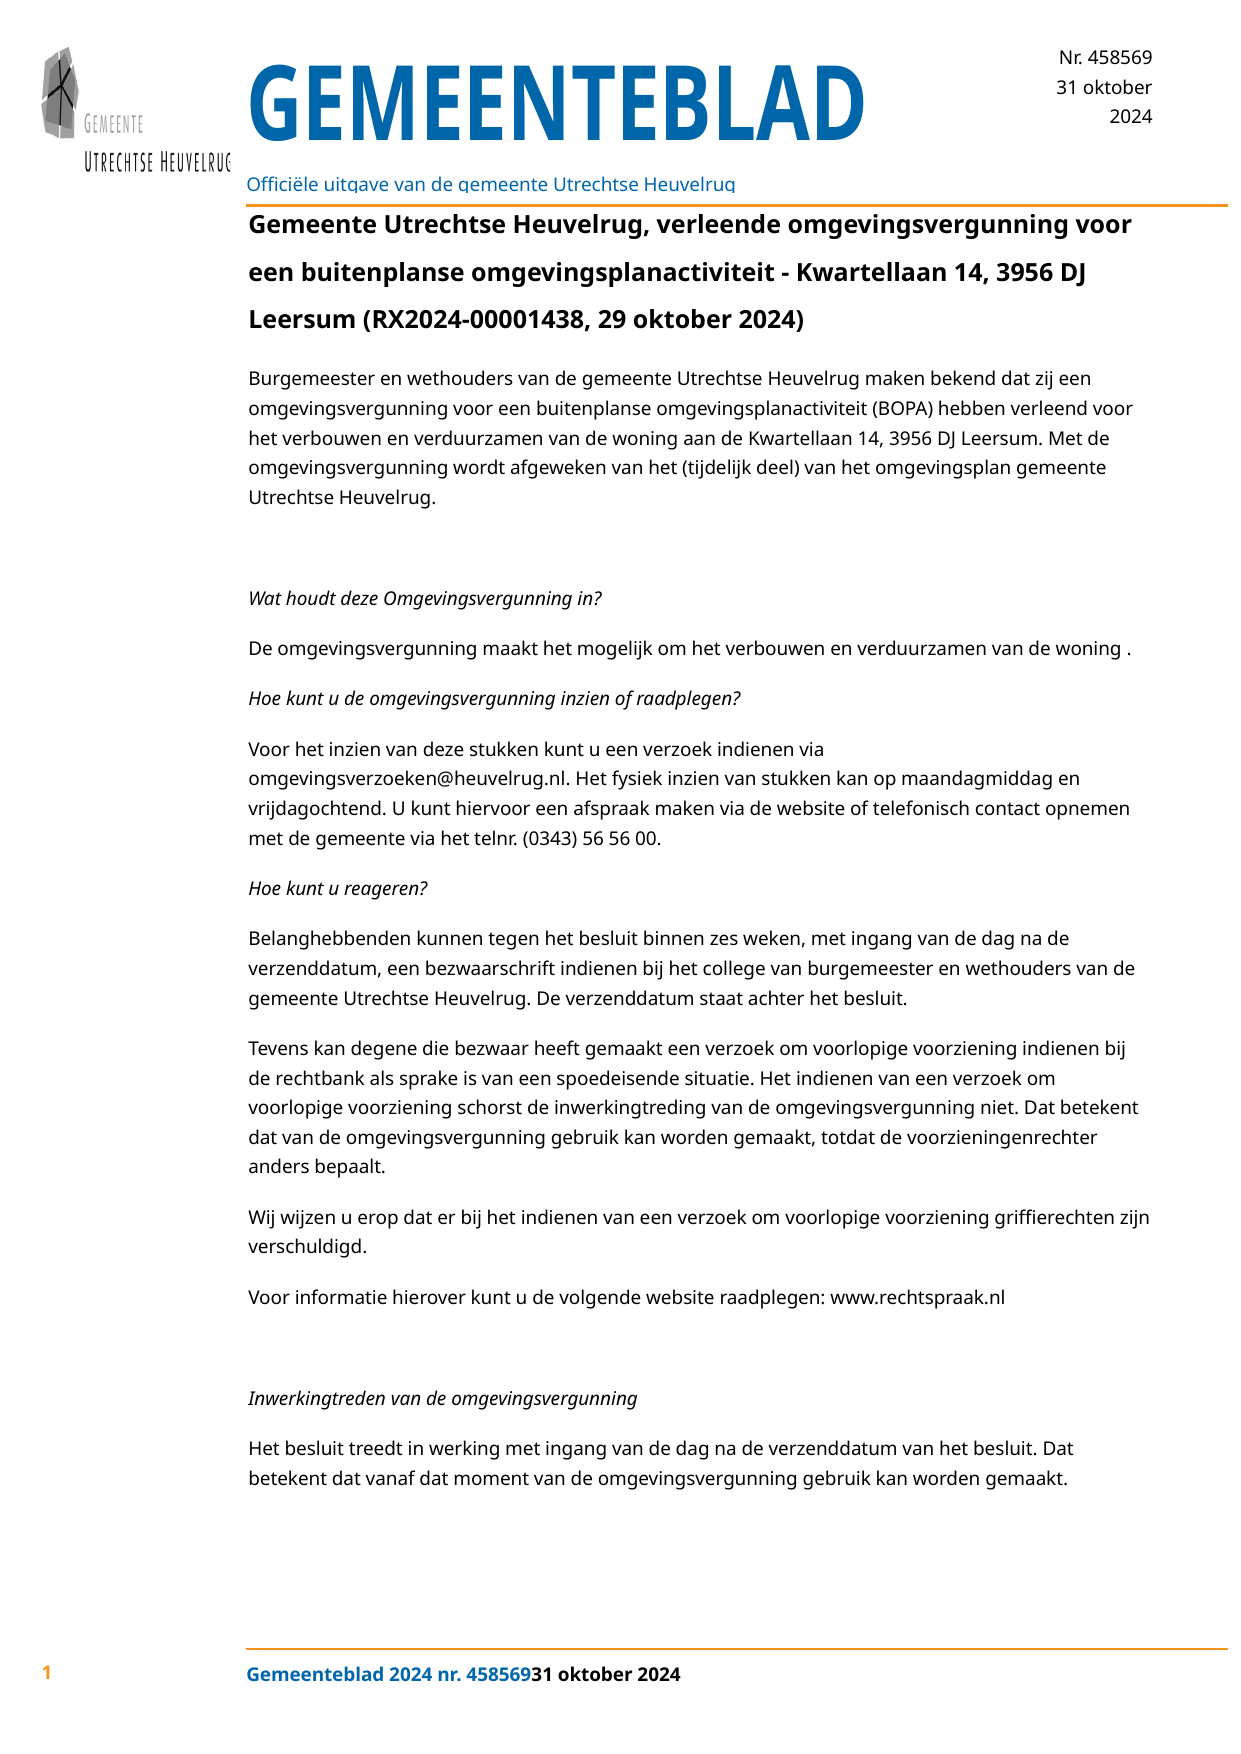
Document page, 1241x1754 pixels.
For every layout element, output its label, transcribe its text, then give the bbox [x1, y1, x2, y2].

text Het besluit treedt in werking met ingang van de dag na de verzenddatum van het besluit. Dat betekent dat vanaf dat moment van de omgevingsvergunning gebruik kan worden gemaakt. [248, 1435, 1152, 1490]
picture [41, 47, 231, 172]
text Belanghebbenden kunnen tegen het besluit binnen zes weken, met ingang van de dag na de verzenddatum, een bezwaarschrift indienen bij het college van burgemeester en wethouders van de gemeente Utrechtse Heuvelrug. De verzenddatum staat achter het besluit. [248, 926, 1152, 1010]
text Wat houdt deze Omgevingsvergunning in? [248, 585, 1152, 610]
text Burgemeester en wethouders van de gemeente Utrechtse Heuvelrug maken bekend dat zij een omgevingsvergunning voor een buitenplanse omgevingsplanactiviteit (BOPA) hebben verleend voor het verbouwen en verduurzamen van de woning aan de Kwartellaan 14, 3956 DJ Leersum. Met de omgevingsvergunning wordt afgeweken van het (tijdelijk deel) van het omgevingsplan gemeente Utrechtse Heuvelrug. [248, 366, 1152, 509]
text Inwerkingtreden van de omgevingsvergunning [248, 1385, 1152, 1410]
text Voor het inzien van deze stukken kunt u een verzoek indienen via omgevingsverzoeken@heuvelrug.nl. Het fysiek inzien van stukken kan op maandagmiddag en vrijdagochtend. U kunt hiervoor een afspraak maken via de website of telefonisch contact opnemen met de gemeente via het telnr. (0343) 56 56 00. [248, 736, 1152, 850]
text Wij wijzen u erop dat er bij het indienen van een verzoek om voorlopige voorziening griffierechten zijn verschuldigd. [248, 1204, 1152, 1259]
text Tevens kan degene die bezwaar heeft gemaakt een verzoek om voorlopige voorziening indienen bij de rechtbank als sprake is van een spoedeisende situatie. Het indienen van een verzoek om voorlopige voorziening schorst de inwerkingtreding van de omgevingsvergunning niet. Dat betekent dat van de omgevingsvergunning gebruik kan worden gemaakt, totdat de voorzieningenrechter anders bepaalt. [248, 1035, 1152, 1179]
text Hoe kunt u de omgevingsvergunning inzien of raadplegen? [248, 686, 1152, 711]
text De omgevingsvergunning maakt het mogelijk om het verbouwen en verduurzamen van de woning . [248, 635, 1152, 661]
text Gemeente Utrechtse Heuvelrug, verleende omgevingsvergunning voor een buitenplanse omgevingsplanactiviteit - Kwartellaan 14, 3956 DJ Leersum (RX2024-00001438, 29 oktober 2024) [248, 207, 1152, 336]
text Voor informatie hierover kunt u de volgende website raadplegen: www.rechtspraak.nl [248, 1284, 1152, 1309]
text Hoe kunt u reageren? [248, 875, 1152, 901]
